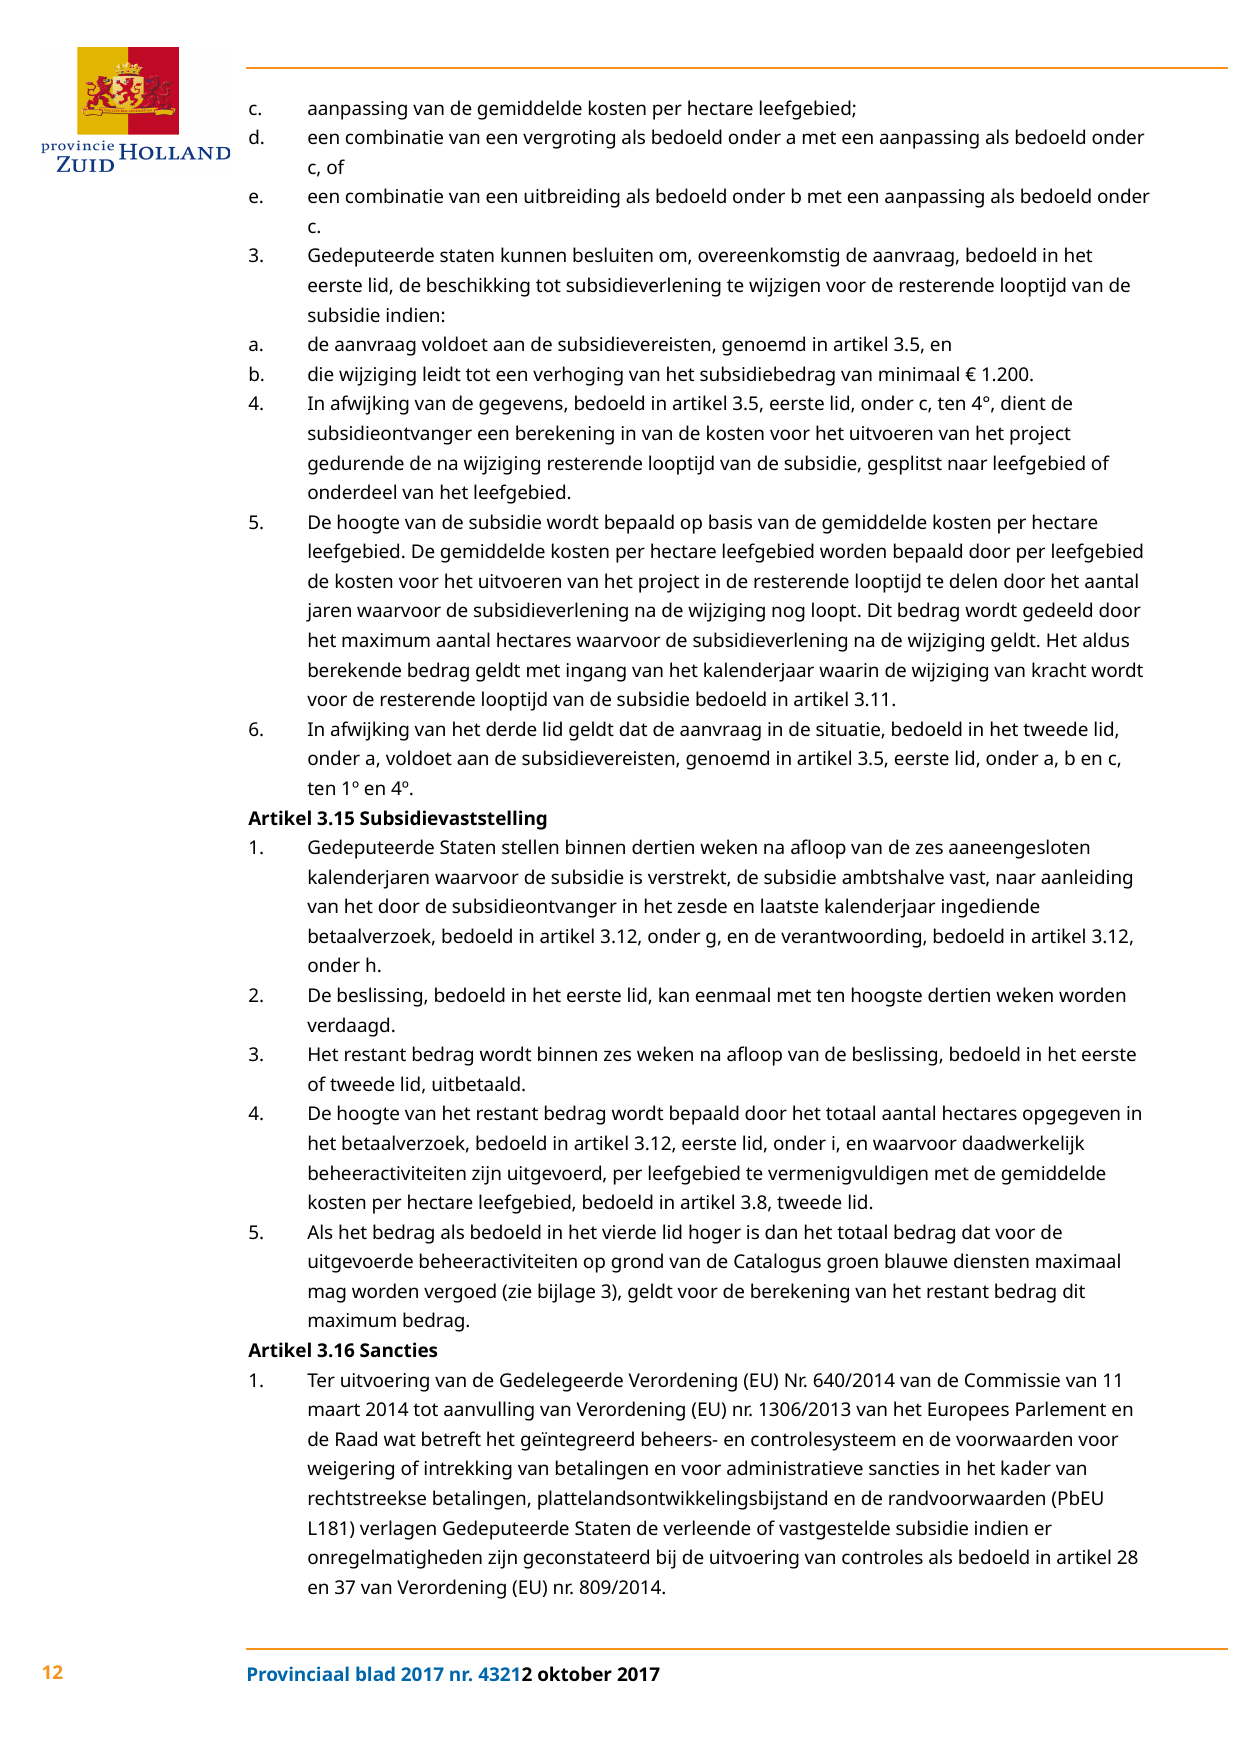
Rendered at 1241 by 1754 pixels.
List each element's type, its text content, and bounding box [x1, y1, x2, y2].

list Als het bedrag als bedoeld in het vierde lid hoger is dan het totaal bedrag dat voor de uitgevoerde beheeractiviteiten op grond van de Catalogus groen blauwe diensten maximaal mag worden vergoed (zie bijlage 3), geldt voor de berekening van het restant bedrag dit maximum bedrag. [248, 1219, 1152, 1333]
list de aanvraag voldoet aan de subsidievereisten, genoemd in artikel 3.5, en [248, 331, 1152, 357]
picture [41, 47, 231, 172]
list Gedeputeerde Staten stellen binnen dertien weken na afloop van de zes aaneengesloten kalenderjaren waarvoor de subsidie is verstrekt, de subsidie ambtshalve vast, naar aanleiding van het door de subsidieontvanger in het zesde en laatste kalenderjaar ingediende betaalverzoek, bedoeld in artikel 3.12, onder g, en de verantwoording, bedoeld in artikel 3.12, onder h. [248, 834, 1152, 978]
list In afwijking van de gegevens, bedoeld in artikel 3.5, eerste lid, onder c, ten 4°, dient de subsidieontvanger een berekening in van de kosten voor het uitvoeren van het project gedurende de na wijziging resterende looptijd van de subsidie, gesplitst naar leefgebied of onderdeel van het leefgebied. [248, 391, 1152, 505]
list In afwijking van het derde lid geldt dat de aanvraag in de situatie, bedoeld in het tweede lid, onder a, voldoet aan de subsidievereisten, genoemd in artikel 3.5, eerste lid, onder a, b en c, ten 1º en 4º. [248, 716, 1152, 801]
list Het restant bedrag wordt binnen zes weken na afloop van de beslissing, bedoeld in het eerste of tweede lid, uitbetaald. [248, 1041, 1152, 1097]
list De hoogte van de subsidie wordt bepaald op basis van de gemiddelde kosten per hectare leefgebied. De gemiddelde kosten per hectare leefgebied worden bepaald door per leefgebied de kosten voor het uitvoeren van het project in de resterende looptijd te delen door het aantal jaren waarvoor de subsidieverlening na de wijziging nog loopt. Dit bedrag wordt gedeeld door het maximum aantal hectares waarvoor de subsidieverlening na de wijziging geldt. Het aldus berekende bedrag geldt met ingang van het kalenderjaar waarin de wijziging van kracht wordt voor de resterende looptijd van de subsidie bedoeld in artikel 3.11. [248, 509, 1152, 712]
list De beslissing, bedoeld in het eerste lid, kan eenmaal met ten hoogste dertien weken worden verdaagd. [248, 982, 1152, 1038]
text Artikel 3.15 Subsidievaststelling [248, 805, 1152, 831]
list Ter uitvoering van de Gedelegeerde Verordening (EU) Nr. 640/2014 van de Commissie van 11 maart 2014 tot aanvulling van Verordening (EU) nr. 1306/2013 van het Europees Parlement en de Raad wat betreft het geïntegreerd beheers- en controlesysteem en de voorwaarden voor weigering of intrekking van betalingen en voor administratieve sancties in het kader van rechtstreekse betalingen, plattelandsontwikkelingsbijstand en de randvoorwaarden (PbEU L181) verlagen Gedeputeerde Staten de verleende of vastgestelde subsidie indien er onregelmatigheden zijn geconstateerd bij de uitvoering van controles als bedoeld in artikel 28 en 37 van Verordening (EU) nr. 809/2014. [248, 1367, 1152, 1600]
text Artikel 3.16 Sancties [248, 1337, 1152, 1363]
list aanpassing van de gemiddelde kosten per hectare leefgebied; [248, 95, 1152, 121]
list een combinatie van een vergroting als bedoeld onder a met een aanpassing als bedoeld onder c, of [248, 124, 1152, 180]
list De hoogte van het restant bedrag wordt bepaald door het totaal aantal hectares opgegeven in het betaalverzoek, bedoeld in artikel 3.12, eerste lid, onder i, en waarvoor daadwerkelijk beheeractiviteiten zijn uitgevoerd, per leefgebied te vermenigvuldigen met de gemiddelde kosten per hectare leefgebied, bedoeld in artikel 3.8, tweede lid. [248, 1101, 1152, 1215]
list Gedeputeerde staten kunnen besluiten om, overeenkomstig de aanvraag, bedoeld in het eerste lid, de beschikking tot subsidieverlening te wijzigen voor de resterende looptijd van de subsidie indien: [248, 243, 1152, 328]
list die wijziging leidt tot een verhoging van het subsidiebedrag van minimaal € 1.200. [248, 361, 1152, 387]
list een combinatie van een uitbreiding als bedoeld onder b met een aanpassing als bedoeld onder c. [248, 183, 1152, 239]
